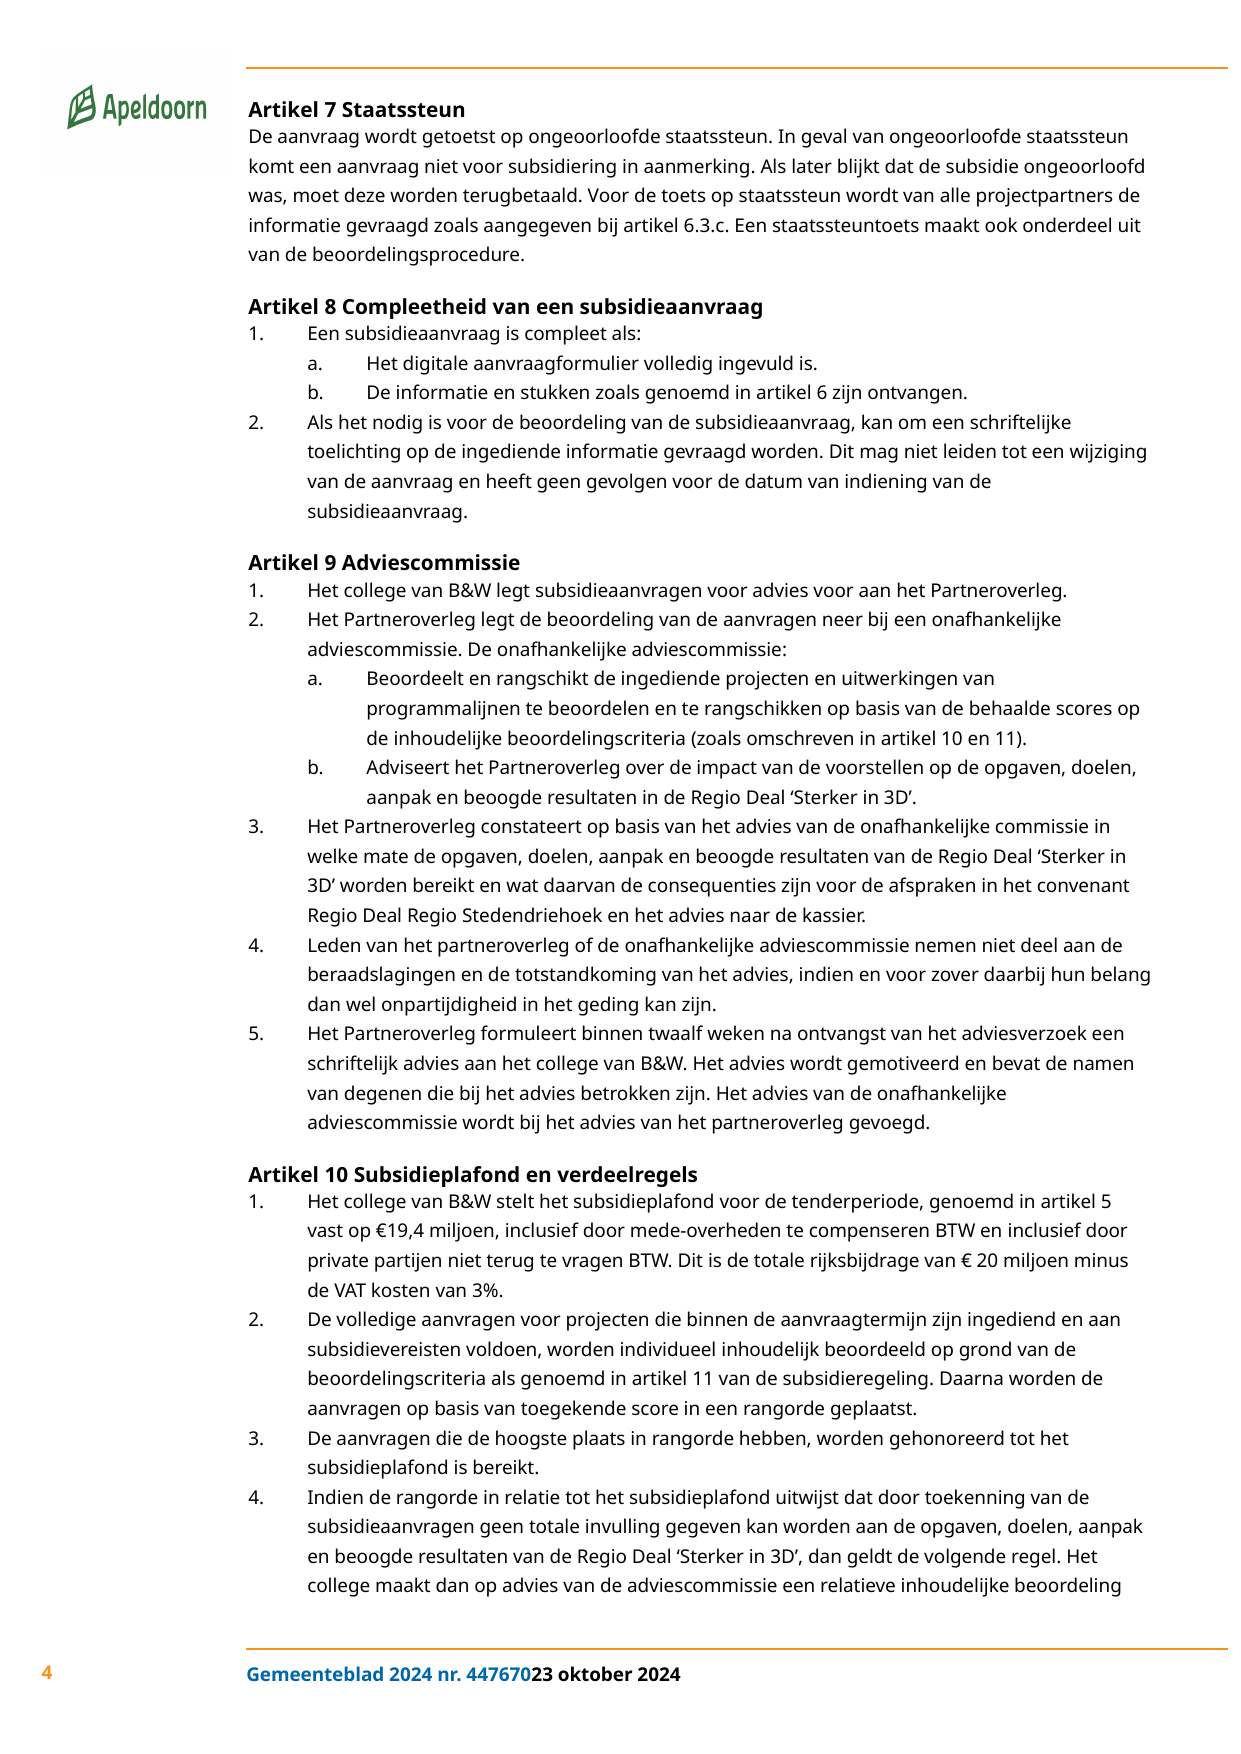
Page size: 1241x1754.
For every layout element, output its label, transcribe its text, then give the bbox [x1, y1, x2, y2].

list Leden van het partneroverleg of de onafhankelijke adviescommissie nemen niet deel aan de beraadslagingen en de totstandkoming van het advies, indien en voor zover daarbij hun belang dan wel onpartijdigheid in het geding kan zijn. [248, 932, 1152, 1017]
picture [41, 47, 231, 172]
list Als het nodig is voor de beoordeling van de subsidieaanvraag, kan om een schriftelijke toelichting op de ingediende informatie gevraagd worden. Dit mag niet leiden tot een wijziging van de aanvraag en heeft geen gevolgen voor de datum van indiening van de subsidieaanvraag. [248, 409, 1152, 524]
text De aanvraag wordt getoetst op ongeoorloofde staatssteun. In geval van ongeoorloofde staatssteun komt een aanvraag niet voor subsidiering in aanmerking. Als later blijkt dat de subsidie ongeoorloofd was, moet deze worden terugbetaald. Voor de toets op staatssteun wordt van alle projectpartners de informatie gevraagd zoals aangegeven bij artikel 6.3.c. Een staatssteuntoets maakt ook onderdeel uit van de beoordelingsprocedure. [248, 123, 1152, 267]
list Het Partneroverleg constateert op basis van het advies van de onafhankelijke commissie in welke mate de opgaven, doelen, aanpak en beoogde resultaten van de Regio Deal ‘Sterker in 3D’ worden bereikt en wat daarvan de consequenties zijn voor de afspraken in het convenant Regio Deal Regio Stedendriehoek en het advies naar de kassier. [248, 813, 1152, 928]
list Het Partneroverleg formuleert binnen twaalf weken na ontvangst van het adviesverzoek een schriftelijk advies aan het college van B&W. Het advies wordt gemotiveerd en bevat de namen van degenen die bij het advies betrokken zijn. Het advies van de onafhankelijke adviescommissie wordt bij het advies van het partneroverleg gevoegd. [248, 1021, 1152, 1135]
list Het college van B&W legt subsidieaanvragen voor advies voor aan het Partneroverleg. [248, 577, 1152, 602]
text Artikel 10 Subsidieplafond en verdeelregels [248, 1160, 1152, 1188]
text Artikel 8 Compleetheid van een subsidieaanvraag [248, 292, 1152, 320]
text Artikel 7 Staatssteun [248, 95, 1152, 123]
list Het digitale aanvraagformulier volledig ingevuld is. [307, 350, 1152, 376]
list De volledige aanvragen voor projecten die binnen de aanvraagtermijn zijn ingediend en aan subsidievereisten voldoen, worden individueel inhoudelijk beoordeeld op grond van de beoordelingscriteria als genoemd in artikel 11 van de subsidieregeling. Daarna worden de aanvragen op basis van toegekende score in een rangorde geplaatst. [248, 1306, 1152, 1421]
list Beoordeelt en rangschikt de ingediende projecten en uitwerkingen van programmalijnen te beoordelen en te rangschikken op basis van de behaalde scores op de inhoudelijke beoordelingscriteria (zoals omschreven in artikel 10 en 11). [307, 666, 1152, 750]
text Artikel 9 Adviescommissie [248, 548, 1152, 577]
list Adviseert het Partneroverleg over de impact van de voorstellen op de opgaven, doelen, aanpak en beoogde resultaten in de Regio Deal ‘Sterker in 3D’. [307, 754, 1152, 809]
list Het Partneroverleg legt de beoordeling van de aanvragen neer bij een onafhankelijke adviescommissie. De onafhankelijke adviescommissie: [248, 606, 1152, 662]
list Het college van B&W stelt het subsidieplafond voor de tenderperiode, genoemd in artikel 5 vast op €19,4 miljoen, inclusief door mede-overheden te compenseren BTW en inclusief door private partijen niet terug te vragen BTW. Dit is de totale rijksbijdrage van € 20 miljoen minus de VAT kosten van 3%. [248, 1188, 1152, 1303]
list De informatie en stukken zoals genoemd in artikel 6 zijn ontvangen. [307, 379, 1152, 405]
list Indien de rangorde in relatie tot het subsidieplafond uitwijst dat door toekenning van de subsidieaanvragen geen totale invulling gegeven kan worden aan de opgaven, doelen, aanpak en beoogde resultaten van de Regio Deal ‘Sterker in 3D’, dan geldt de volgende regel. Het college maakt dan op advies van de adviescommissie een relatieve inhoudelijke beoordeling [248, 1484, 1152, 1598]
list Een subsidieaanvraag is compleet als: [248, 320, 1152, 346]
list De aanvragen die de hoogste plaats in rangorde hebben, worden gehonoreerd tot het subsidieplafond is bereikt. [248, 1425, 1152, 1480]
